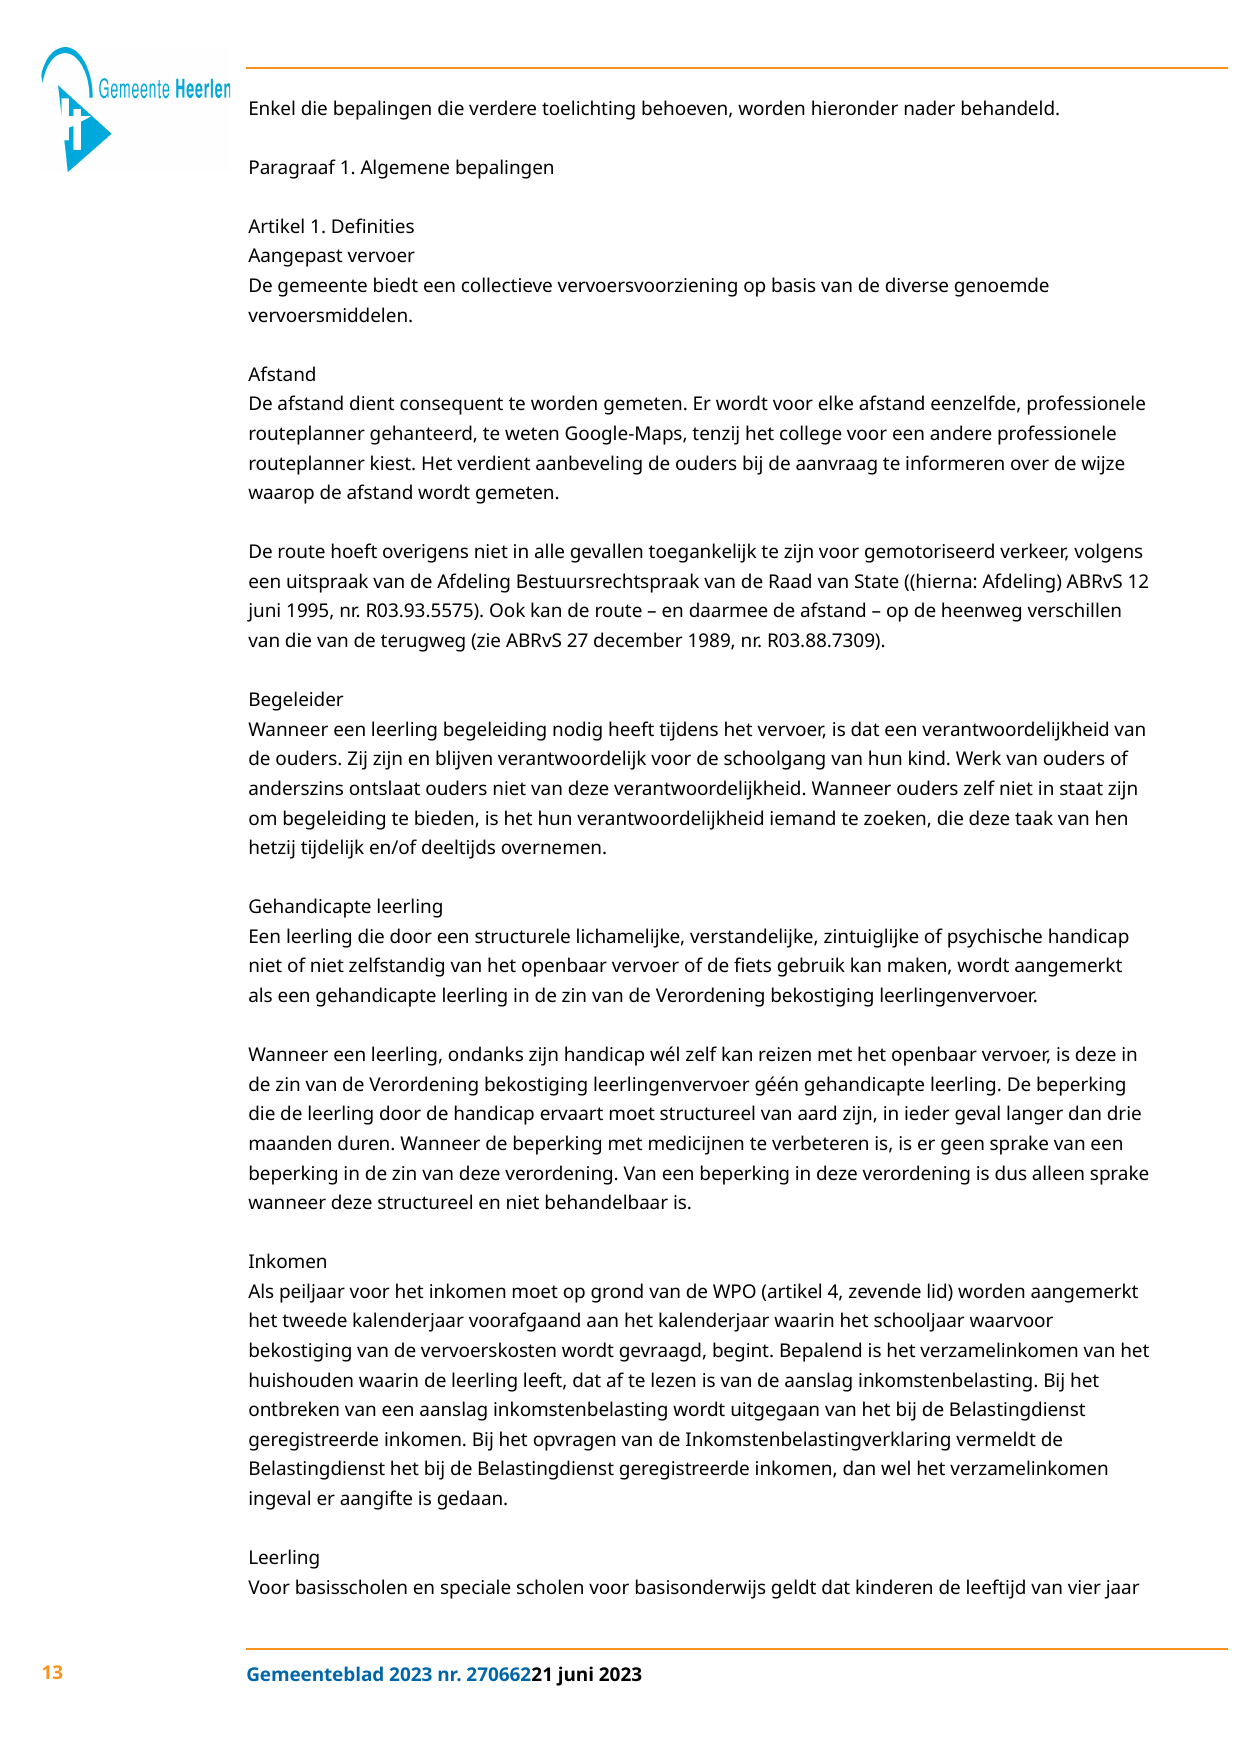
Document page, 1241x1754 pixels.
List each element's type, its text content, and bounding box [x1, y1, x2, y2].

text Als peiljaar voor het inkomen moet op grond van de WPO (artikel 4, zevende lid) worden aangemerkt het tweede kalenderjaar voorafgaand aan het kalenderjaar waarin het schooljaar waarvoor bekostiging van de vervoerskosten wordt gevraagd, begint. Bepalend is het verzamelinkomen van het huishouden waarin de leerling leeft, dat af te lezen is van de aanslag inkomstenbelasting. Bij het ontbreken van een aanslag inkomstenbelasting wordt uitgegaan van het bij de Belastingdienst geregistreerde inkomen. Bij het opvragen van de Inkomstenbelastingverklaring vermeldt de Belastingdienst het bij de Belastingdienst geregistreerde inkomen, dan wel het verzamelinkomen ingeval er aangifte is gedaan. [248, 1278, 1152, 1511]
text Artikel 1. Definities [248, 213, 1152, 239]
text De afstand dient consequent te worden gemeten. Er wordt voor elke afstand eenzelfde, professionele routeplanner gehanteerd, te weten Google-Maps, tenzij het college voor een andere professionele routeplanner kiest. Het verdient aanbeveling de ouders bij de aanvraag te informeren over de wijze waarop de afstand wordt gemeten. [248, 391, 1152, 505]
text Aangepast vervoer [248, 243, 1152, 268]
text Wanneer een leerling begeleiding nodig heeft tijdens het vervoer, is dat een verantwoordelijkheid van de ouders. Zij zijn en blijven verantwoordelijk voor de schoolgang van hun kind. Werk van ouders of anderszins ontslaat ouders niet van deze verantwoordelijkheid. Wanneer ouders zelf niet in staat zijn om begeleiding te bieden, is het hun verantwoordelijkheid iemand te zoeken, die deze taak van hen hetzij tijdelijk en/of deeltijds overnemen. [248, 716, 1152, 860]
text De gemeente biedt een collectieve vervoersvoorziening op basis van de diverse genoemde vervoersmiddelen. [248, 272, 1152, 328]
picture [41, 47, 231, 172]
text Een leerling die door een structurele lichamelijke, verstandelijke, zintuiglijke of psychische handicap niet of niet zelfstandig van het openbaar vervoer of de fiets gebruik kan maken, wordt aangemerkt als een gehandicapte leerling in de zin van de Verordening bekostiging leerlingenvervoer. [248, 923, 1152, 1008]
text Gehandicapte leerling [248, 893, 1152, 919]
text Enkel die bepalingen die verdere toelichting behoeven, worden hieronder nader behandeld. [248, 95, 1152, 121]
picture [41, 47, 59, 70]
text Wanneer een leerling, ondanks zijn handicap wél zelf kan reizen met het openbaar vervoer, is deze in de zin van de Verordening bekostiging leerlingenvervoer géén gehandicapte leerling. De beperking die de leerling door de handicap ervaart moet structureel van aard zijn, in ieder geval langer dan drie maanden duren. Wanneer de beperking met medicijnen te verbeteren is, is er geen sprake van een beperking in de zin van deze verordening. Van een beperking in deze verordening is dus alleen sprake wanneer deze structureel en niet behandelbaar is. [248, 1041, 1152, 1215]
text Paragraaf 1. Algemene bepalingen [248, 154, 1152, 180]
text Afstand [248, 361, 1152, 387]
text Leerling [248, 1544, 1152, 1570]
text Begeleider [248, 686, 1152, 712]
text Inkomen [248, 1248, 1152, 1274]
text Voor basisscholen en speciale scholen voor basisonderwijs geldt dat kinderen de leeftijd van vier jaar [248, 1574, 1152, 1600]
text De route hoeft overigens niet in alle gevallen toegankelijk te zijn voor gemotoriseerd verkeer, volgens een uitspraak van de Afdeling Bestuursrechtspraak van de Raad van State ((hierna: Afdeling) ABRvS 12 juni 1995, nr. R03.93.5575). Ook kan de route – en daarmee de afstand – op de heenweg verschillen van die van de terugweg (zie ABRvS 27 december 1989, nr. R03.88.7309). [248, 538, 1152, 653]
